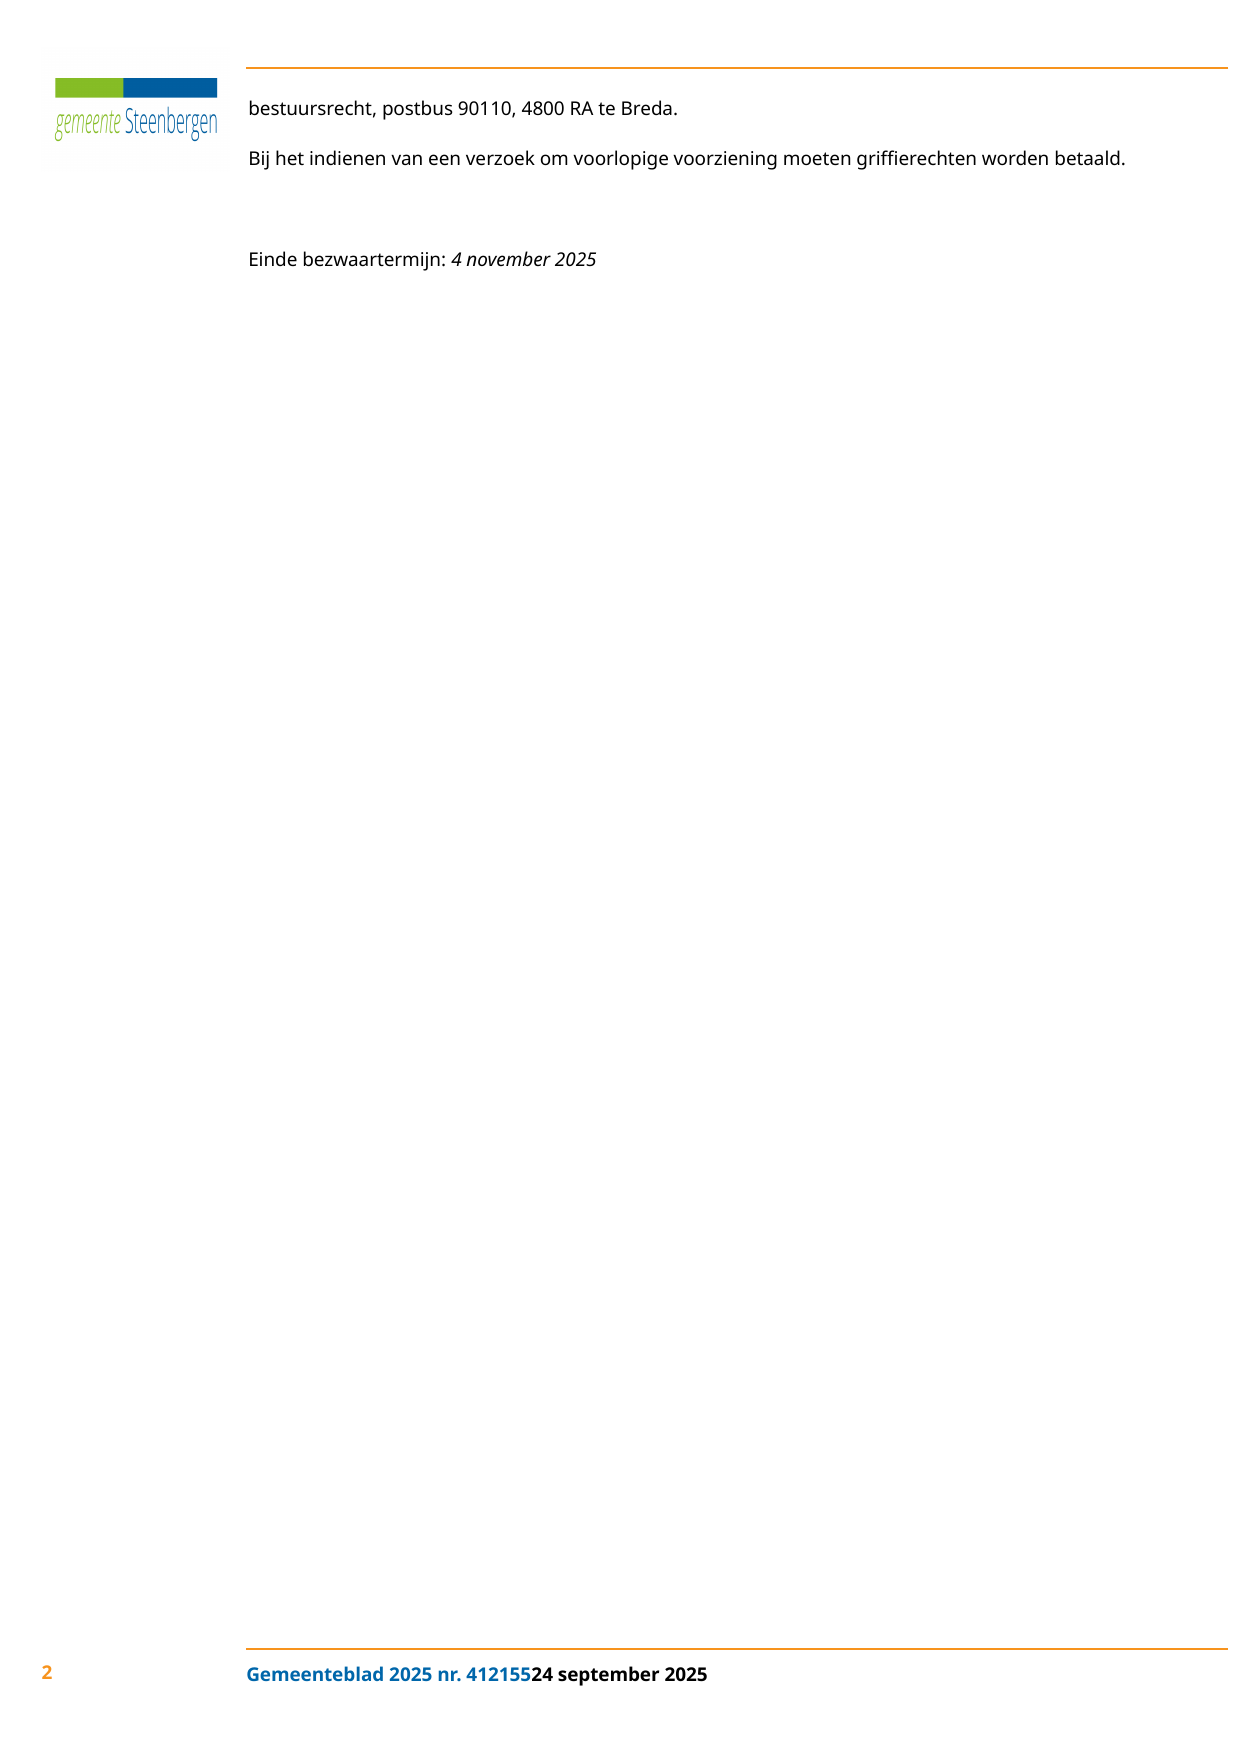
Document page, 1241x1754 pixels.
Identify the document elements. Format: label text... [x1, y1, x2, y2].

text Einde bezwaartermijn: 4 november 2025 [248, 246, 1152, 272]
picture [41, 47, 231, 172]
text Bij het indienen van een verzoek om voorlopige voorziening moeten griffierechten worden betaald. [248, 145, 1152, 171]
text bestuursrecht, postbus 90110, 4800 RA te Breda. [248, 95, 1152, 121]
